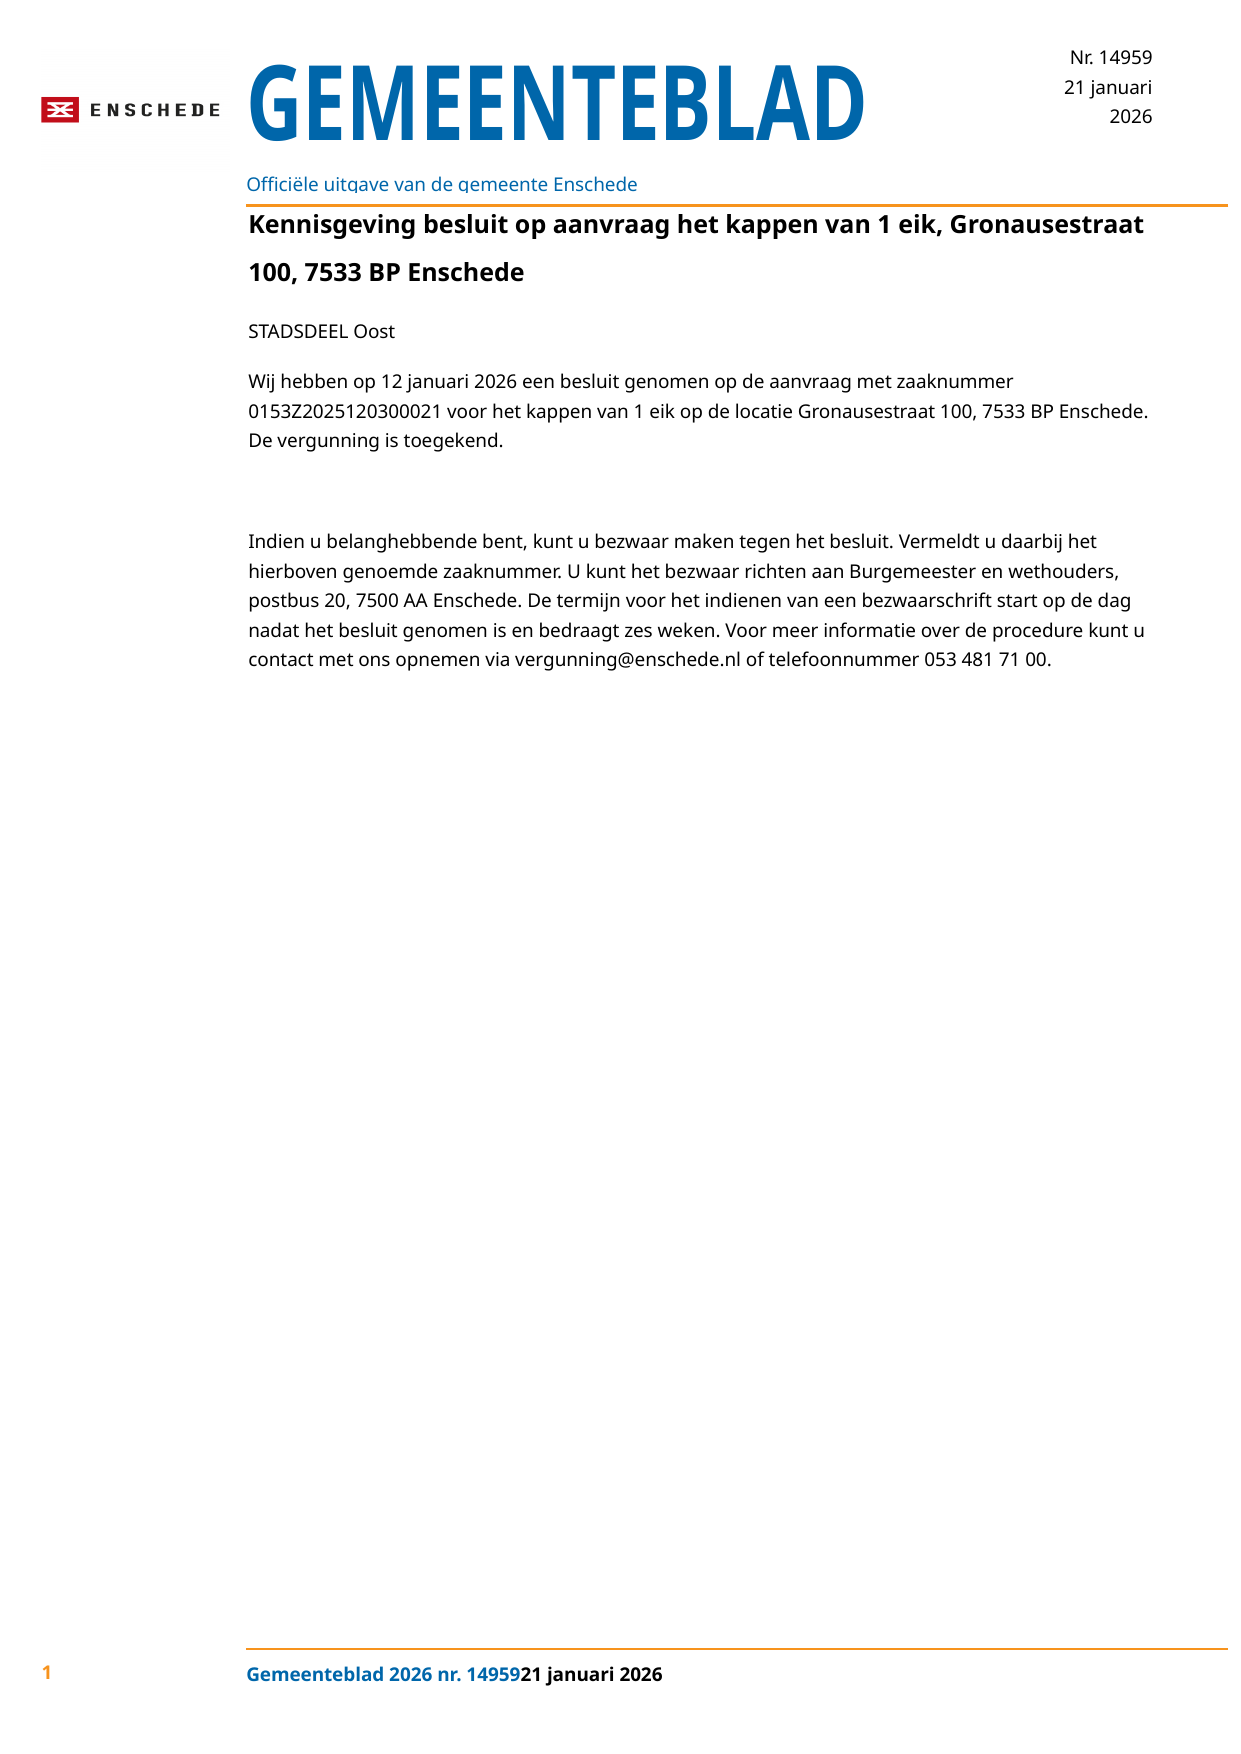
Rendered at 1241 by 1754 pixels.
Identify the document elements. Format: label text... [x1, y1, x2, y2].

picture [41, 47, 231, 172]
text Kennisgeving besluit op aanvraag het kappen van 1 eik, Gronausestraat 100, 7533 BP Enschede [248, 207, 1152, 288]
text Indien u belanghebbende bent, kunt u bezwaar maken tegen het besluit. Vermeldt u daarbij het hierboven genoemde zaaknummer. U kunt het bezwaar richten aan Burgemeester en wethouders, postbus 20, 7500 AA Enschede. De termijn voor het indienen van een bezwaarschrift start op de dag nadat het besluit genomen is en bedraagt zes weken. Voor meer informatie over de procedure kunt u contact met ons opnemen via vergunning@enschede.nl of telefoonnummer 053 481 71 00. [248, 528, 1152, 672]
text Wij hebben op 12 januari 2026 een besluit genomen op de aanvraag met zaaknummer 0153Z2025120300021 voor het kappen van 1 eik op de locatie Gronausestraat 100, 7533 BP Enschede. De vergunning is toegekend. [248, 368, 1152, 453]
text STADSDEEL Oost [248, 318, 1152, 344]
